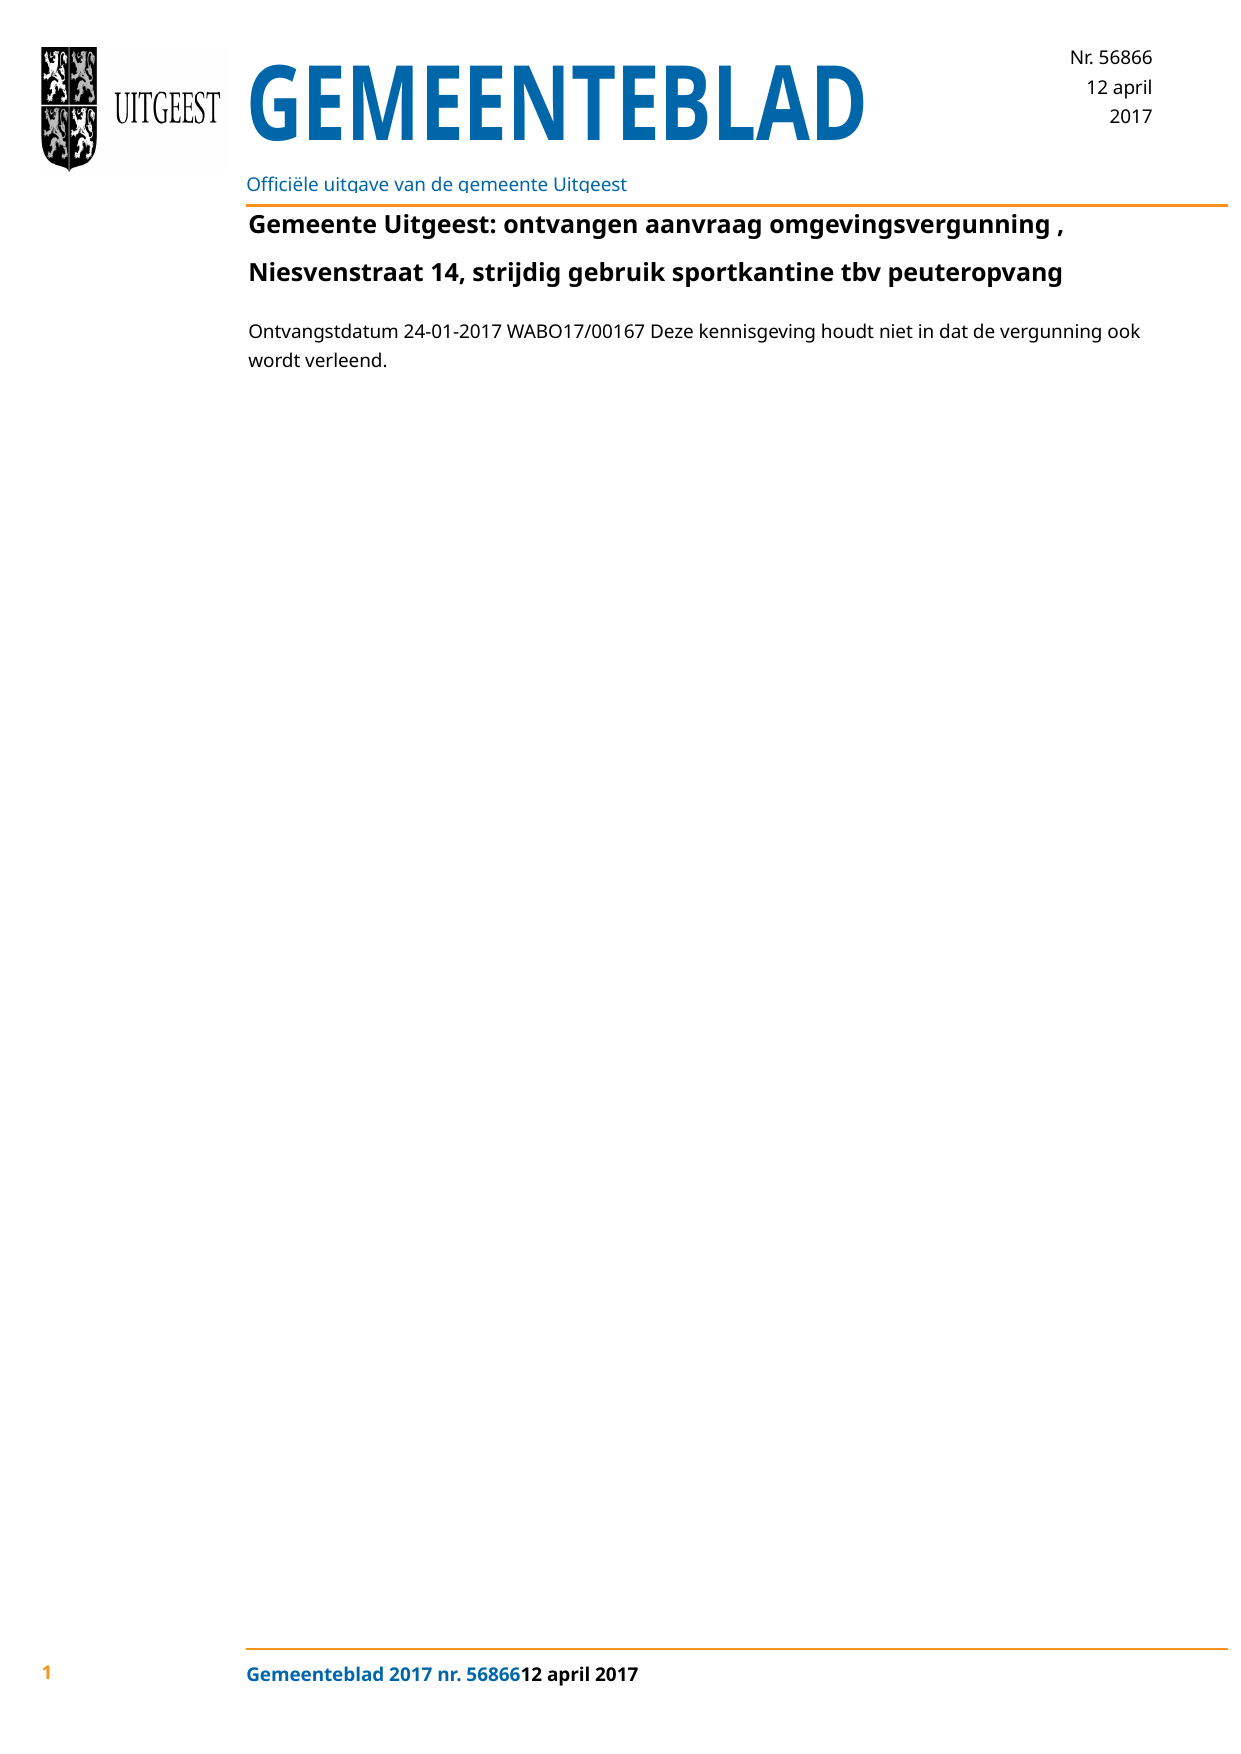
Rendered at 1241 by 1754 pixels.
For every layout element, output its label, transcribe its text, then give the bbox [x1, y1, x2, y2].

picture [41, 47, 231, 172]
text Ontvangstdatum 24-01-2017 WABO17/00167 Deze kennisgeving houdt niet in dat de vergunning ook wordt verleend. [248, 318, 1152, 373]
text Gemeente Uitgeest: ontvangen aanvraag omgevingsvergunning , Niesvenstraat 14, strijdig gebruik sportkantine tbv peuteropvang [248, 207, 1152, 288]
